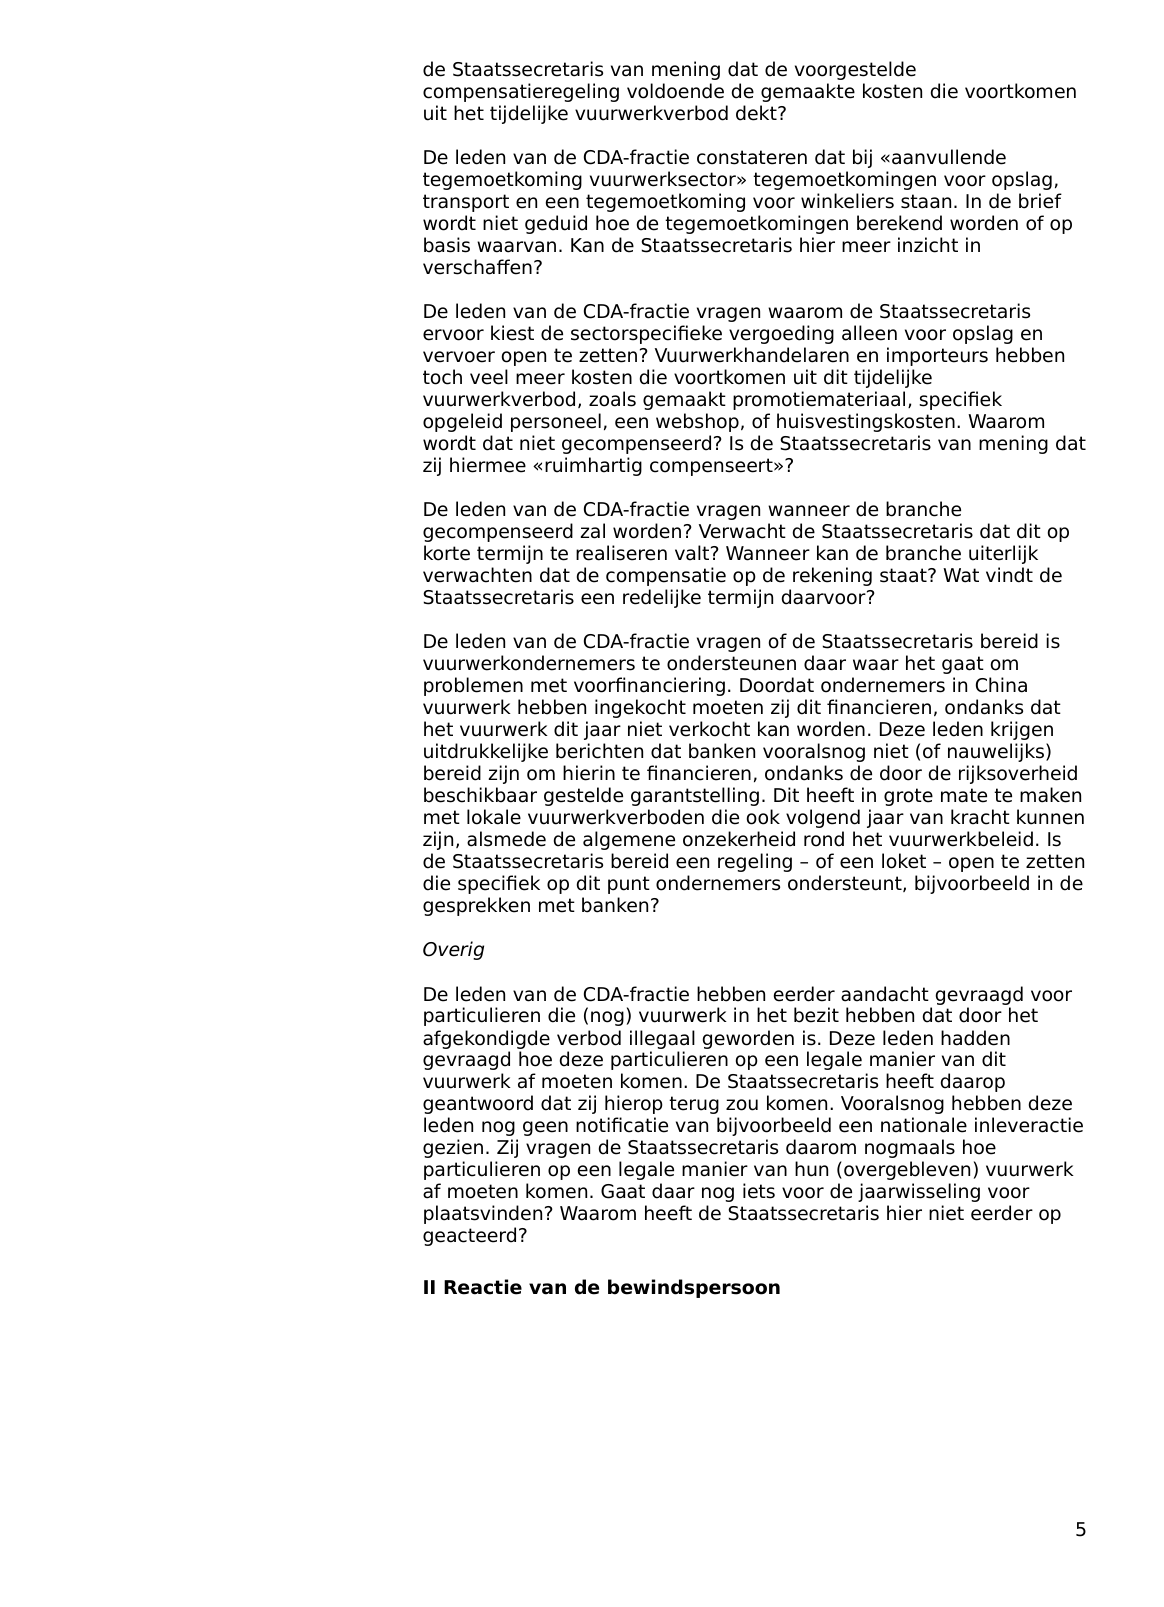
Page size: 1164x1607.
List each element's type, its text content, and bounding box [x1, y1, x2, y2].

text De leden van de CDA-fractie vragen wanneer de branche gecompenseerd zal worden? Verwacht de Staatssecretaris dat dit op korte termijn te realiseren valt? Wanneer kan de branche uiterlijk verwachten dat de compensatie op de rekening staat? Wat vindt de Staatssecretaris een redelijke termijn daarvoor? [422, 499, 1087, 609]
subtitle Overig [422, 939, 1087, 961]
text De leden van de CDA-fractie vragen of de Staatssecretaris bereid is vuurwerkondernemers te ondersteunen daar waar het gaat om problemen met voorfinanciering. Doordat ondernemers in China vuurwerk hebben ingekocht moeten zij dit financieren, ondanks dat het vuurwerk dit jaar niet verkocht kan worden. Deze leden krijgen uitdrukkelijke berichten dat banken vooralsnog niet (of nauwelijks) bereid zijn om hierin te financieren, ondanks de door de rijksoverheid beschikbaar gestelde garantstelling. Dit heeft in grote mate te maken met lokale vuurwerkverboden die ook volgend jaar van kracht kunnen zijn, alsmede de algemene onzekerheid rond het vuurwerkbeleid. Is de Staatssecretaris bereid een regeling – of een loket – open te zetten die specifiek op dit punt ondernemers ondersteunt, bijvoorbeeld in de gesprekken met banken? [422, 631, 1087, 917]
text De leden van de CDA-fractie hebben eerder aandacht gevraagd voor particulieren die (nog) vuurwerk in het bezit hebben dat door het afgekondigde verbod illegaal geworden is. Deze leden hadden gevraagd hoe deze particulieren op een legale manier van dit vuurwerk af moeten komen. De Staatssecretaris heeft daarop geantwoord dat zij hierop terug zou komen. Vooralsnog hebben deze leden nog geen notificatie van bijvoorbeeld een nationale inleveractie gezien. Zij vragen de Staatssecretaris daarom nogmaals hoe particulieren op een legale manier van hun (overgebleven) vuurwerk af moeten komen. Gaat daar nog iets voor de jaarwisseling voor plaatsvinden? Waarom heeft de Staatssecretaris hier niet eerder op geacteerd? [422, 983, 1087, 1247]
text De leden van de CDA-fractie vragen waarom de Staatssecretaris ervoor kiest de sectorspecifieke vergoeding alleen voor opslag en vervoer open te zetten? Vuurwerkhandelaren en importeurs hebben toch veel meer kosten die voortkomen uit dit tijdelijke vuurwerkverbod, zoals gemaakt promotiemateriaal, specifiek opgeleid personeel, een webshop, of huisvestingskosten. Waarom wordt dat niet gecompenseerd? Is de Staatssecretaris van mening dat zij hiermee «ruimhartig compenseert»? [422, 301, 1087, 477]
text de Staatssecretaris van mening dat de voorgestelde compensatieregeling voldoende de gemaakte kosten die voortkomen uit het tijdelijke vuurwerkverbod dekt? [422, 59, 1087, 125]
subtitle II Reactie van de bewindspersoon [422, 1277, 1087, 1299]
text De leden van de CDA-fractie constateren dat bij «aanvullende tegemoetkoming vuurwerksector» tegemoetkomingen voor opslag, transport en een tegemoetkoming voor winkeliers staan. In de brief wordt niet geduid hoe de tegemoetkomingen berekend worden of op basis waarvan. Kan de Staatssecretaris hier meer inzicht in verschaffen? [422, 147, 1087, 279]
